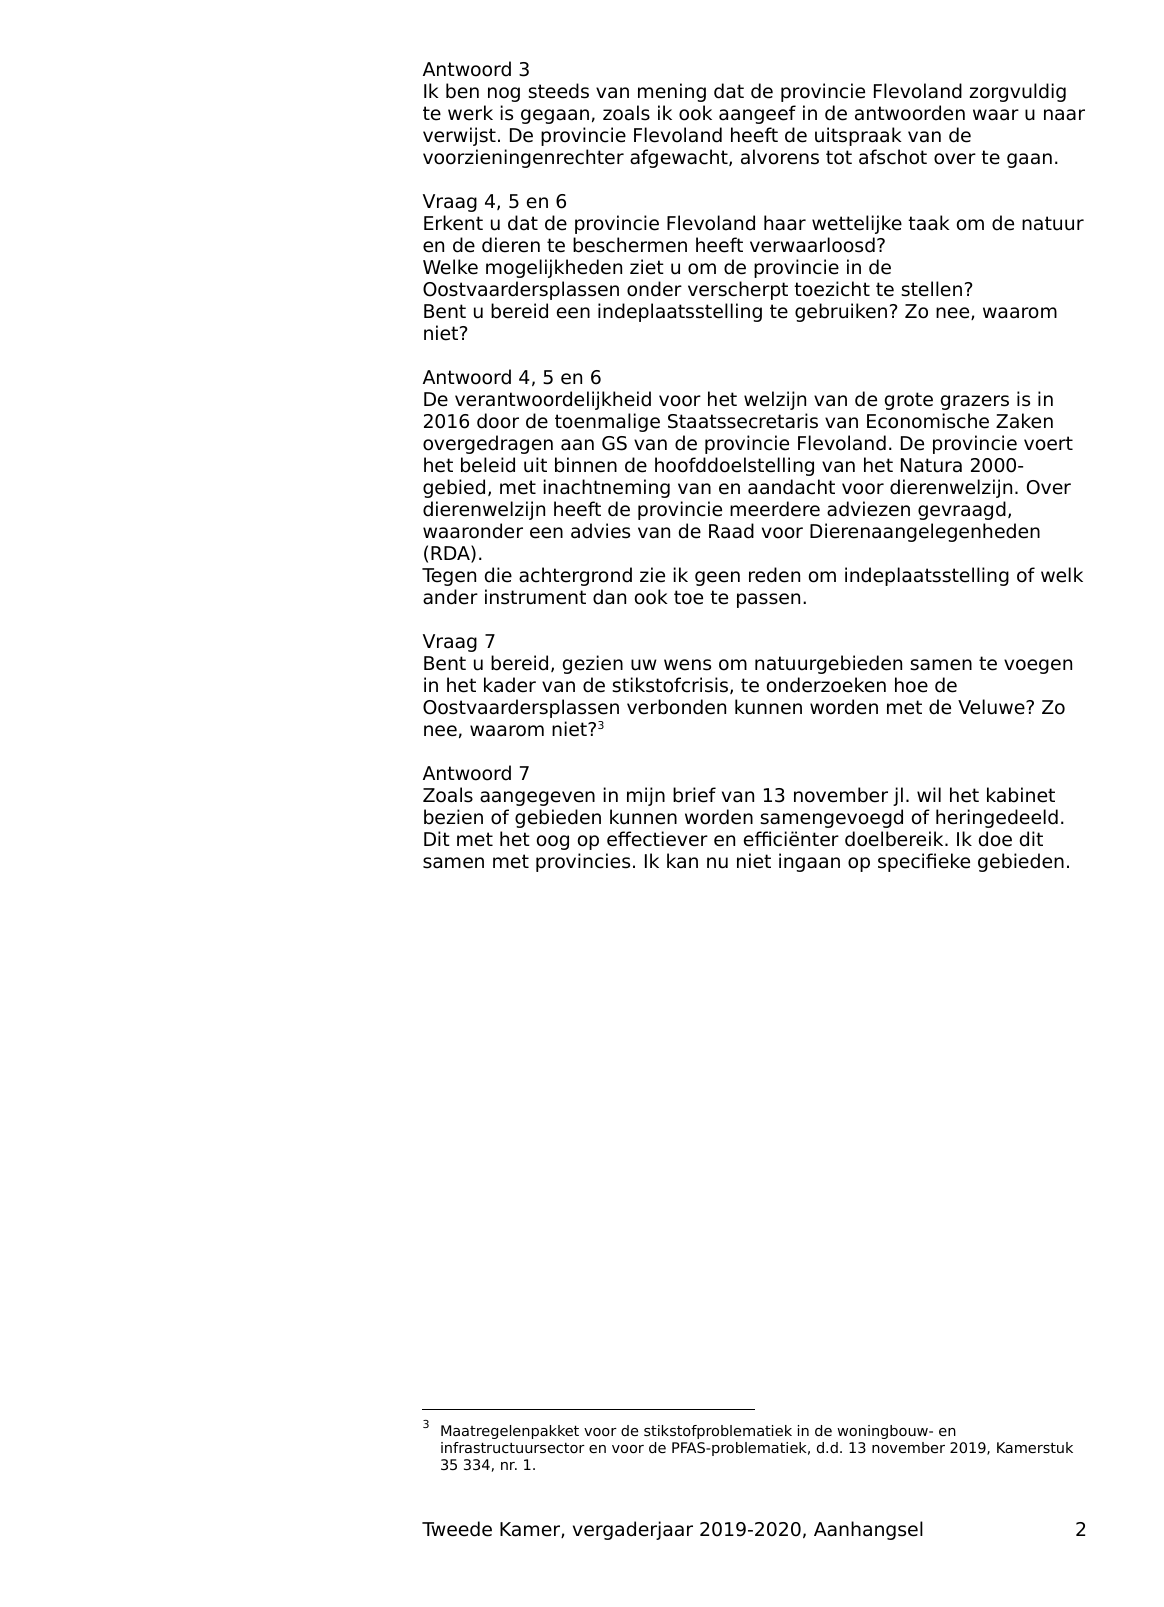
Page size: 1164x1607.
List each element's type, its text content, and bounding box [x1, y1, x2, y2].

text Bent u bereid een indeplaatsstelling te gebruiken? Zo nee, waarom niet? [422, 301, 1087, 345]
text Antwoord 3 [422, 59, 1087, 81]
text Antwoord 7 [422, 763, 1087, 785]
text Maatregelenpakket voor de stikstofproblematiek in de woningbouw- en infrastructuursector en voor de PFAS-problematiek, d.d. 13 november 2019, Kamerstuk 35 334, nr. 1. [422, 1418, 1087, 1474]
text Welke mogelijkheden ziet u om de provincie in de Oostvaardersplassen onder verscherpt toezicht te stellen? [422, 257, 1087, 301]
text Tegen die achtergrond zie ik geen reden om indeplaatsstelling of welk ander instrument dan ook toe te passen. [422, 565, 1087, 609]
text Bent u bereid, gezien uw wens om natuurgebieden samen te voegen in het kader van de stikstofcrisis, te onderzoeken hoe de Oostvaardersplassen verbonden kunnen worden met de Veluwe? Zo nee, waarom niet? [422, 653, 1087, 741]
text Antwoord 4, 5 en 6 [422, 367, 1087, 389]
text Vraag 4, 5 en 6 [422, 191, 1087, 213]
text Ik ben nog steeds van mening dat de provincie Flevoland zorgvuldig te werk is gegaan, zoals ik ook aangeef in de antwoorden waar u naar verwijst. De provincie Flevoland heeft de uitspraak van de voorzieningenrechter afgewacht, alvorens tot afschot over te gaan. [422, 81, 1087, 169]
text Erkent u dat de provincie Flevoland haar wettelijke taak om de natuur en de dieren te beschermen heeft verwaarloosd? [422, 213, 1087, 257]
text Vraag 7 [422, 631, 1087, 653]
text De verantwoordelijkheid voor het welzijn van de grote grazers is in 2016 door de toenmalige Staatssecretaris van Economische Zaken overgedragen aan GS van de provincie Flevoland. De provincie voert het beleid uit binnen de hoofddoelstelling van het Natura 2000-gebied, met inachtneming van en aandacht voor dierenwelzijn. Over dierenwelzijn heeft de provincie meerdere adviezen gevraagd, waaronder een advies van de Raad voor Dierenaangelegenheden (RDA). [422, 389, 1087, 565]
text Zoals aangegeven in mijn brief van 13 november jl. wil het kabinet bezien of gebieden kunnen worden samengevoegd of heringedeeld. Dit met het oog op effectiever en efficiënter doelbereik. Ik doe dit samen met provincies. Ik kan nu niet ingaan op specifieke gebieden. [422, 785, 1087, 873]
